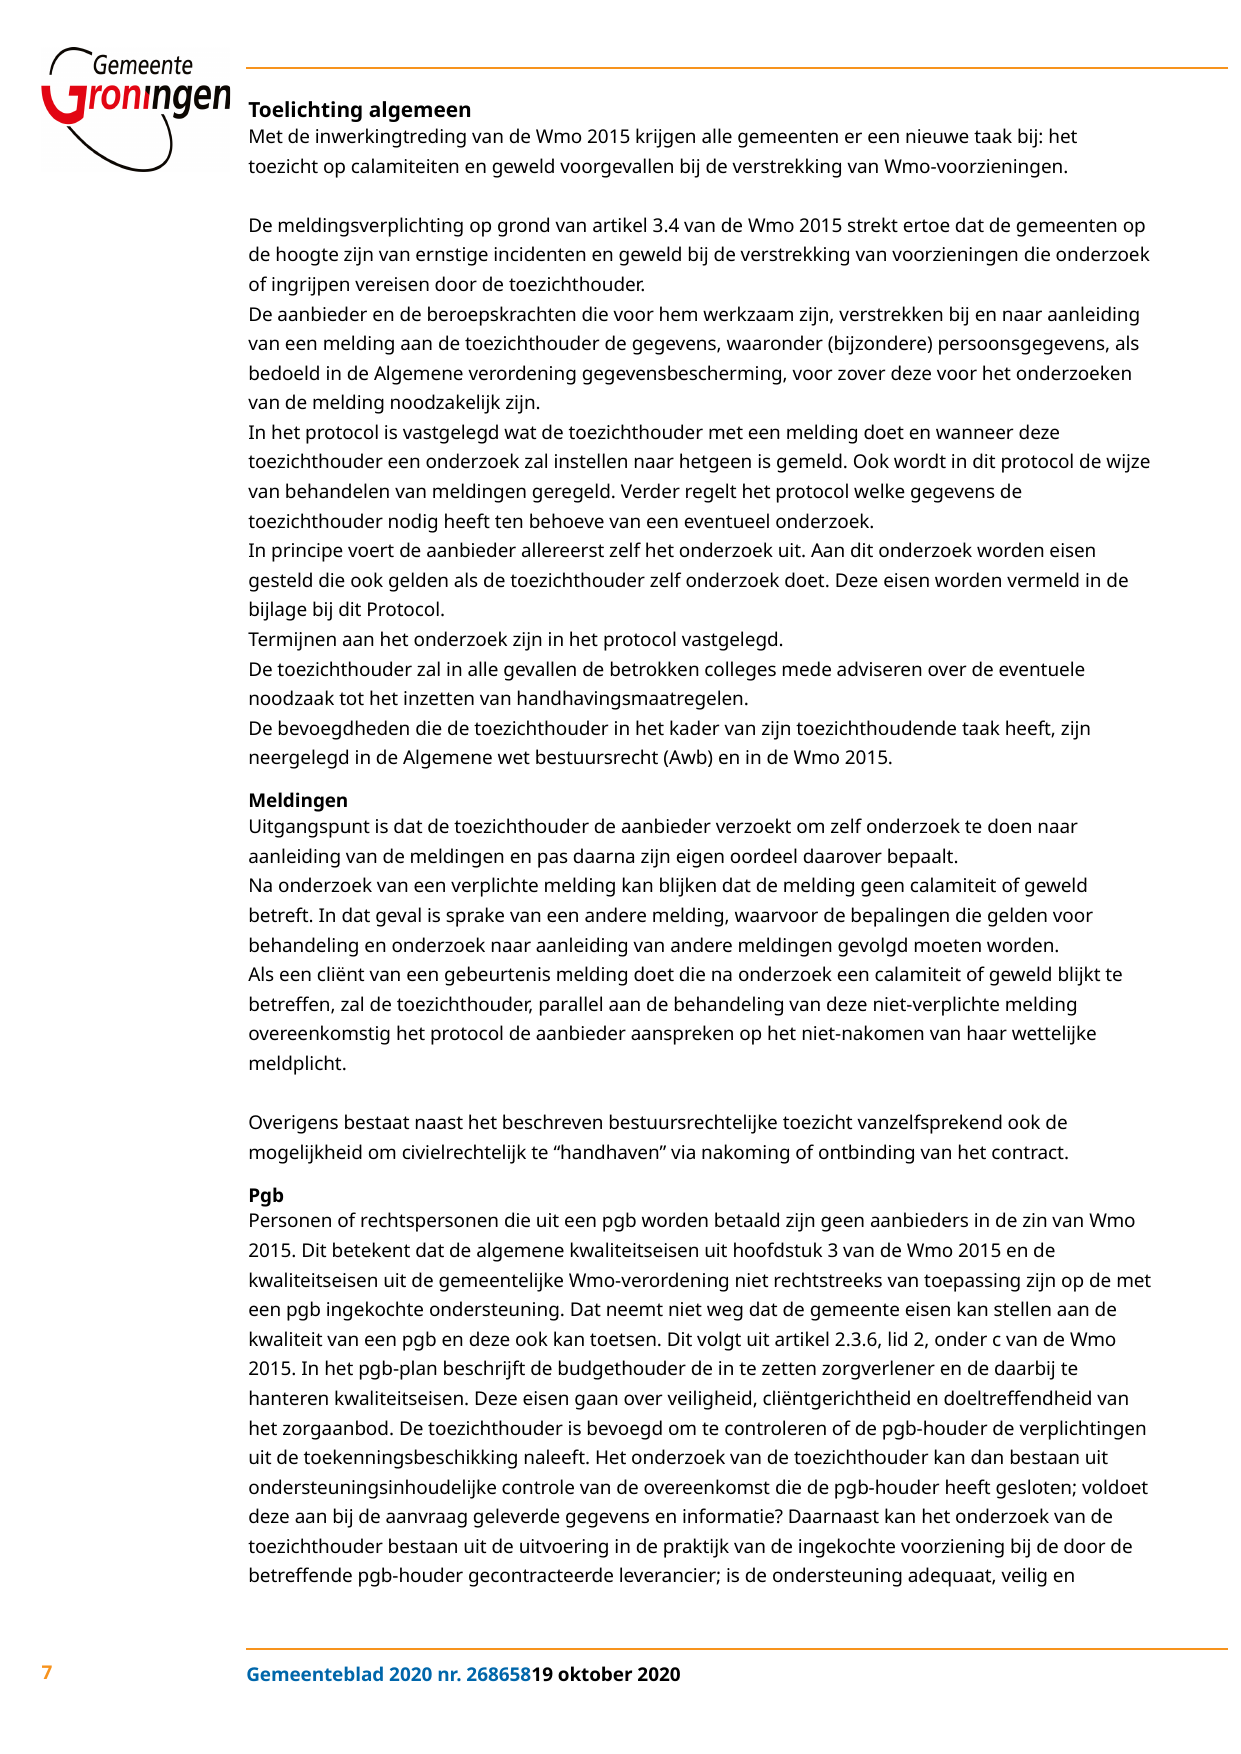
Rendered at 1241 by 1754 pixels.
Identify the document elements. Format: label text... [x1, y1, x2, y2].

text Uitgangspunt is dat de toezichthouder de aanbieder verzoekt om zelf onderzoek te doen naar aanleiding van de meldingen en pas daarna zijn eigen oordeel daarover bepaalt. [248, 813, 1152, 869]
text Met de inwerkingtreding van de Wmo 2015 krijgen alle gemeenten er een nieuwe taak bij: het toezicht op calamiteiten en geweld voorgevallen bij de verstrekking van Wmo-voorzieningen. [248, 123, 1152, 179]
text De aanbieder en de beroepskrachten die voor hem werkzaam zijn, verstrekken bij en naar aanleiding van een melding aan de toezichthouder de gegevens, waaronder (bijzondere) persoonsgegevens, als bedoeld in de Algemene verordening gegevensbescherming, voor zover deze voor het onderzoeken van de melding noodzakelijk zijn. [248, 301, 1152, 415]
text Na onderzoek van een verplichte melding kan blijken dat de melding geen calamiteit of geweld betreft. In dat geval is sprake van een andere melding, waarvoor de bepalingen die gelden voor behandeling en onderzoek naar aanleiding van andere meldingen gevolgd moeten worden. [248, 873, 1152, 957]
text In het protocol is vastgelegd wat de toezichthouder met een melding doet en wanneer deze toezichthouder een onderzoek zal instellen naar hetgeen is gemeld. Ook wordt in dit protocol de wijze van behandelen van meldingen geregeld. Verder regelt het protocol welke gegevens de toezichthouder nodig heeft ten behoeve van een eventueel onderzoek. [248, 419, 1152, 534]
text De bevoegdheden die de toezichthouder in het kader van zijn toezichthoudende taak heeft, zijn neergelegd in de Algemene wet bestuursrecht (Awb) en in de Wmo 2015. [248, 715, 1152, 770]
text De meldingsverplichting op grond van artikel 3.4 van de Wmo 2015 strekt ertoe dat de gemeenten op de hoogte zijn van ernstige incidenten en geweld bij de verstrekking van voorzieningen die onderzoek of ingrijpen vereisen door de toezichthouder. [248, 212, 1152, 297]
text Toelichting algemeen [248, 95, 1152, 123]
text Pgb [248, 1182, 1152, 1208]
text In principe voert de aanbieder allereerst zelf het onderzoek uit. Aan dit onderzoek worden eisen gesteld die ook gelden als de toezichthouder zelf onderzoek doet. Deze eisen worden vermeld in de bijlage bij dit Protocol. [248, 537, 1152, 622]
text De toezichthouder zal in alle gevallen de betrokken colleges mede adviseren over de eventuele noodzaak tot het inzetten van handhavingsmaatregelen. [248, 656, 1152, 711]
text Personen of rechtspersonen die uit een pgb worden betaald zijn geen aanbieders in de zin van Wmo 2015. Dit betekent dat de algemene kwaliteitseisen uit hoofdstuk 3 van de Wmo 2015 en de kwaliteitseisen uit de gemeentelijke Wmo-verordening niet rechtstreeks van toepassing zijn op de met een pgb ingekochte ondersteuning. Dat neemt niet weg dat de gemeente eisen kan stellen aan de kwaliteit van een pgb en deze ook kan toetsen. Dit volgt uit artikel 2.3.6, lid 2, onder c van de Wmo 2015. In het pgb-plan beschrijft de budgethouder de in te zetten zorgverlener en de daarbij te hanteren kwaliteitseisen. Deze eisen gaan over veiligheid, cliëntgerichtheid en doeltreffendheid van het zorgaanbod. De toezichthouder is bevoegd om te controleren of de pgb-houder de verplichtingen uit de toekenningsbeschikking naleeft. Het onderzoek van de toezichthouder kan dan bestaan uit ondersteuningsinhoudelijke controle van de overeenkomst die de pgb-houder heeft gesloten; voldoet deze aan bij de aanvraag geleverde gegevens en informatie? Daarnaast kan het onderzoek van de toezichthouder bestaan uit de uitvoering in de praktijk van de ingekochte voorziening bij de door de betreffende pgb-houder gecontracteerde leverancier; is de ondersteuning adequaat, veilig en [248, 1208, 1152, 1588]
text Termijnen aan het onderzoek zijn in het protocol vastgelegd. [248, 626, 1152, 652]
text Meldingen [248, 788, 1152, 813]
text Overigens bestaat naast het beschreven bestuursrechtelijke toezicht vanzelfsprekend ook de mogelijkheid om civielrechtelijk te “handhaven” via nakoming of ontbinding van het contract. [248, 1109, 1152, 1164]
picture [41, 47, 231, 172]
text Als een cliënt van een gebeurtenis melding doet die na onderzoek een calamiteit of geweld blijkt te betreffen, zal de toezichthouder, parallel aan de behandeling van deze niet-verplichte melding overeenkomstig het protocol de aanbieder aanspreken op het niet-nakomen van haar wettelijke meldplicht. [248, 961, 1152, 1076]
